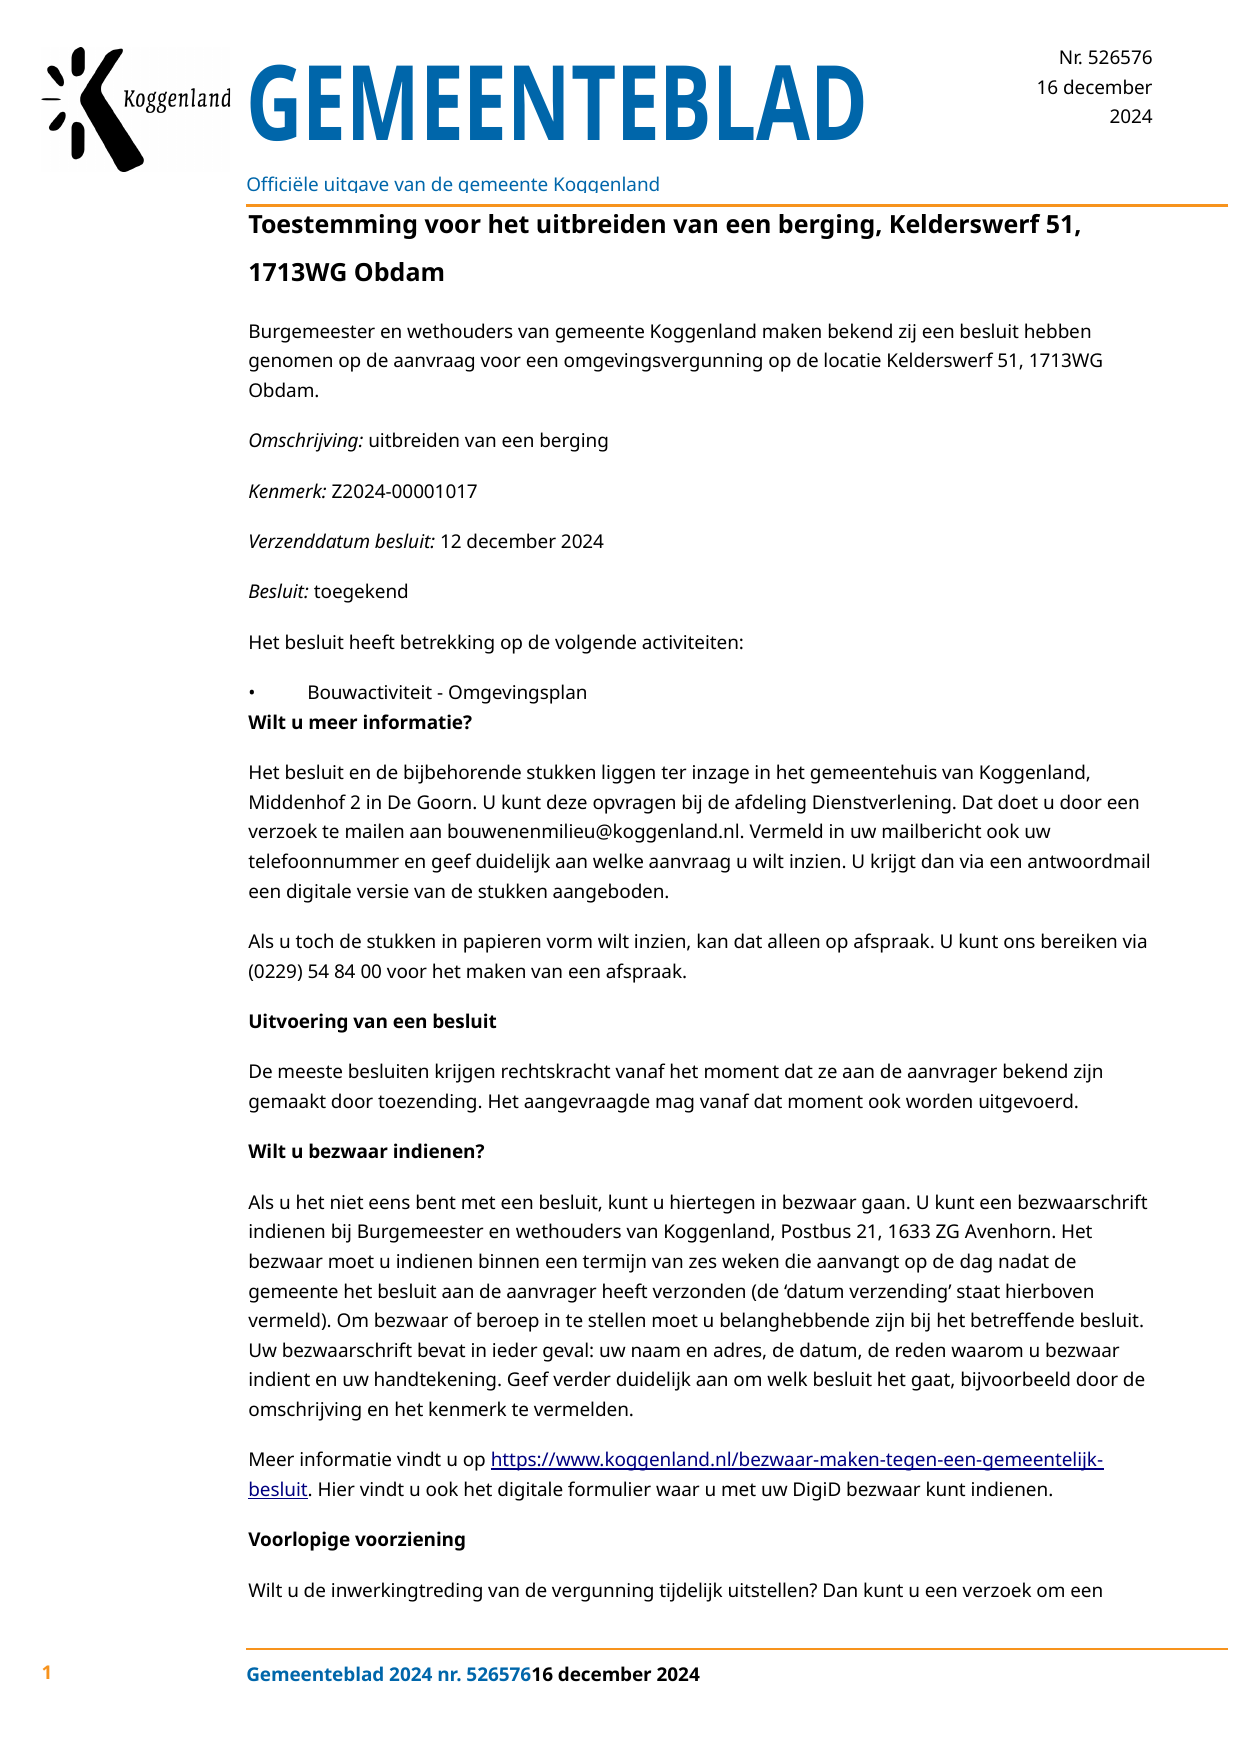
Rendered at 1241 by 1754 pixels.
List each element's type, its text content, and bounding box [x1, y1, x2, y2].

text Het besluit heeft betrekking op de volgende activiteiten: [248, 629, 1152, 655]
text De meeste besluiten krijgen rechtskracht vanaf het moment dat ze aan de aanvrager bekend zijn gemaakt door toezending. Het aangevraagde mag vanaf dat moment ook worden uitgevoerd. [248, 1059, 1152, 1114]
text Als u toch de stukken in papieren vorm wilt inzien, kan dat alleen op afspraak. U kunt ons bereiken via (0229) 54 84 00 voor het maken van een afspraak. [248, 928, 1152, 984]
text Als u het niet eens bent met een besluit, kunt u hiertegen in bezwaar gaan. U kunt een bezwaarschrift indienen bij Burgemeester en wethouders van Koggenland, Postbus 21, 1633 ZG Avenhorn. Het bezwaar moet u indienen binnen een termijn van zes weken die aanvangt op de dag nadat de gemeente het besluit aan de aanvrager heeft verzonden (de ‘datum verzending’ staat hierboven vermeld). Om bezwaar of beroep in te stellen moet u belanghebbende zijn bij het betreffende besluit. Uw bezwaarschrift bevat in ieder geval: uw naam en adres, de datum, de reden waarom u bezwaar indient en uw handtekening. Geef verder duidelijk aan om welk besluit het gaat, bijvoorbeeld door de omschrijving en het kenmerk te vermelden. [248, 1189, 1152, 1422]
text Wilt u de inwerkingtreding van de vergunning tijdelijk uitstellen? Dan kunt u een verzoek om een [248, 1577, 1152, 1603]
list Bouwactiviteit - Omgevingsplan [248, 679, 1152, 705]
text Toestemming voor het uitbreiden van een berging, Kelderswerf 51, 1713WG Obdam [248, 207, 1152, 288]
text Omschrijving: uitbreiden van een berging [248, 427, 1152, 453]
text Voorlopige voorziening [248, 1527, 1152, 1552]
text Verzenddatum besluit: 12 december 2024 [248, 528, 1152, 554]
text Burgemeester en wethouders van gemeente Koggenland maken bekend zij een besluit hebben genomen op de aanvraag voor een omgevingsvergunning op de locatie Kelderswerf 51, 1713WG Obdam. [248, 318, 1152, 403]
text Meer informatie vindt u op https://www.koggenland.nl/bezwaar-maken-tegen-een-gemeentelijk-besluit. Hier vindt u ook het digitale formulier waar u met uw DigiD bezwaar kunt indienen. [248, 1447, 1152, 1502]
text Het besluit en de bijbehorende stukken liggen ter inzage in het gemeentehuis van Koggenland, Middenhof 2 in De Goorn. U kunt deze opvragen bij de afdeling Dienstverlening. Dat doet u door een verzoek te mailen aan bouwenenmilieu@koggenland.nl. Vermeld in uw mailbericht ook uw telefoonnummer en geef duidelijk aan welke aanvraag u wilt inzien. U krijgt dan via een antwoordmail een digitale versie van de stukken aangeboden. [248, 759, 1152, 904]
text Kenmerk: Z2024-00001017 [248, 478, 1152, 504]
picture [41, 47, 231, 172]
text Uitvoering van een besluit [248, 1008, 1152, 1034]
text Wilt u meer informatie? [248, 709, 1152, 735]
text Wilt u bezwaar indienen? [248, 1139, 1152, 1164]
text Besluit: toegekend [248, 579, 1152, 604]
